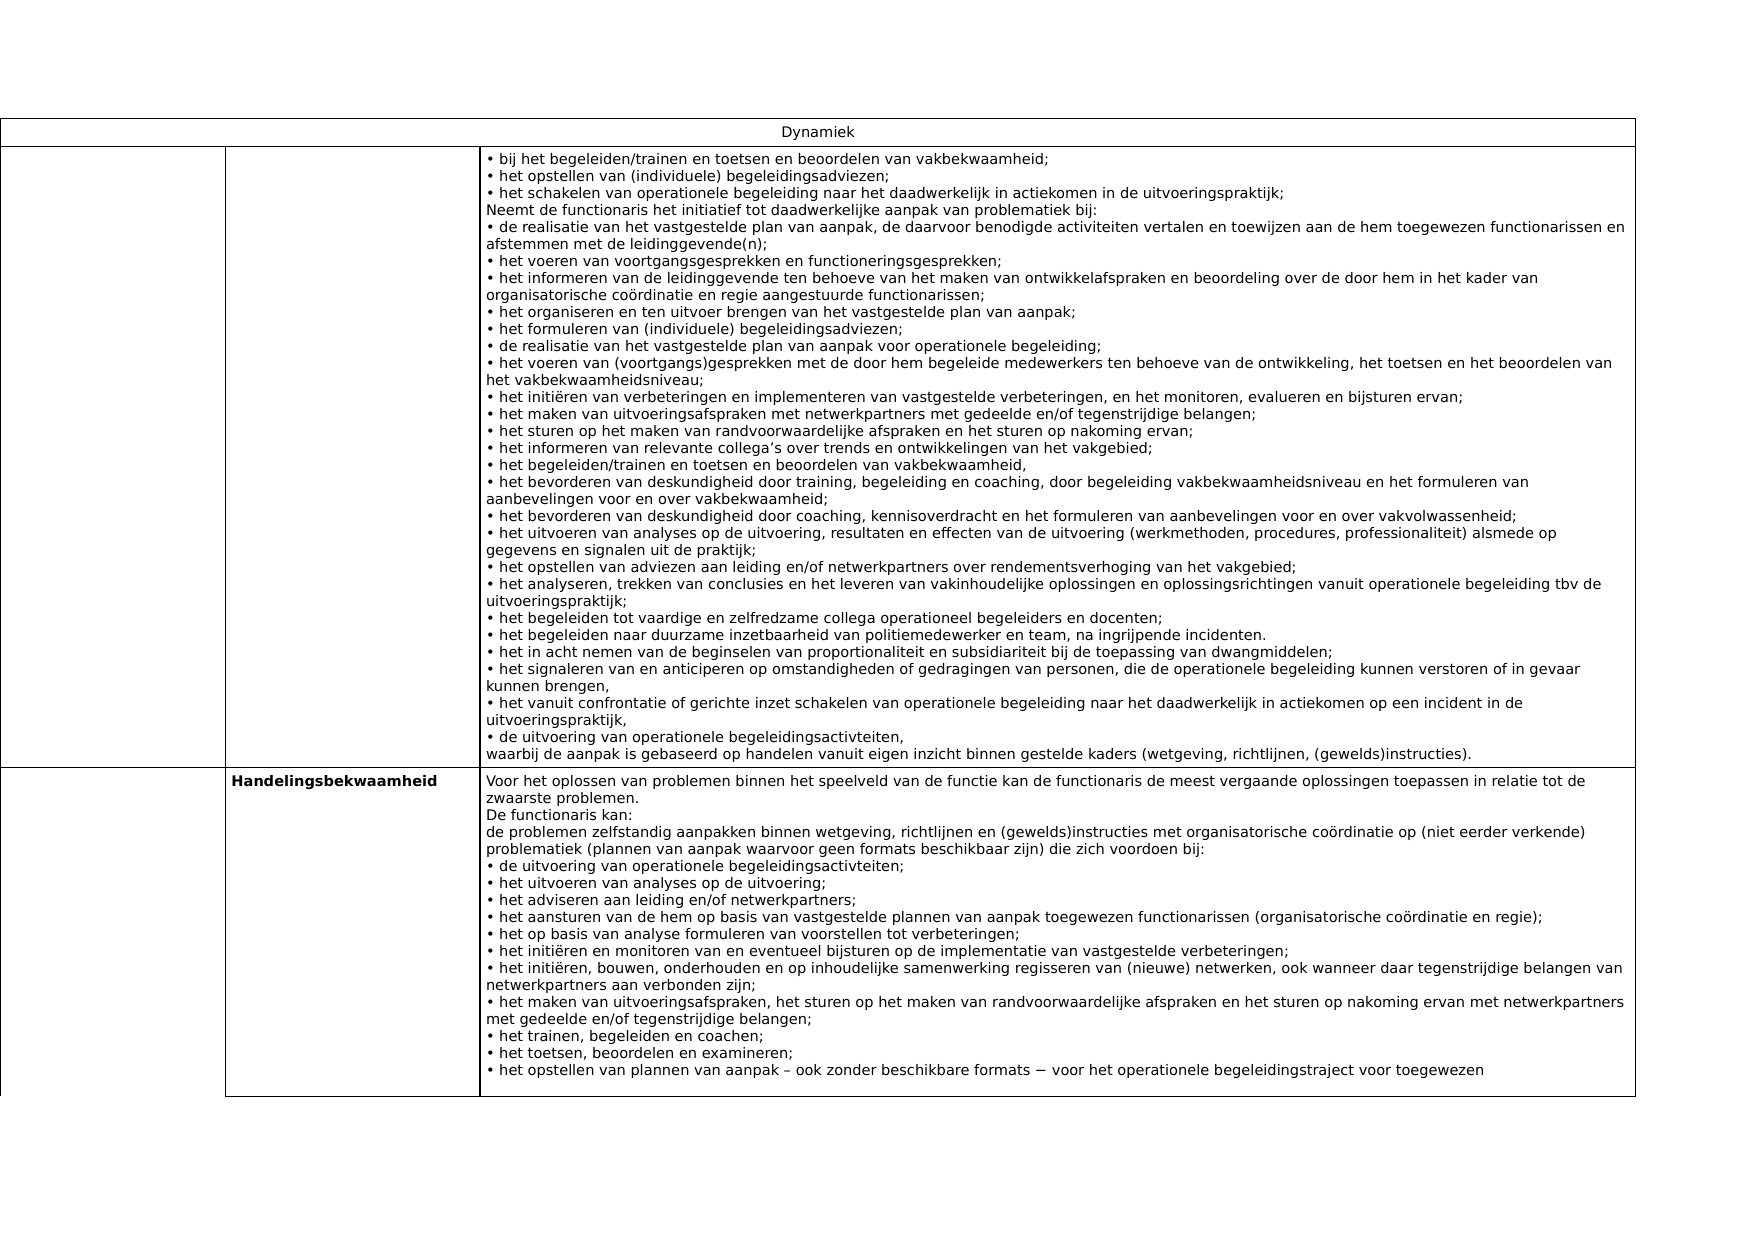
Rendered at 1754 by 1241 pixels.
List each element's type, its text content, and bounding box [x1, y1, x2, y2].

table_cell [1, 932, 225, 959]
table_cell [1, 768, 225, 794]
table_cell [1, 822, 225, 849]
table_cell [1, 337, 225, 365]
table_cell [1, 310, 225, 337]
table_cell [1, 795, 225, 822]
table_cell [1, 200, 225, 228]
table_cell [1, 255, 225, 282]
table_cell [1, 849, 225, 877]
table_cell [1, 1069, 225, 1096]
table_cell Voor het oplossen van problemen binnen het speelveld van de functie kan de functionaris de meest vergaande oplossingen toepassen in relatie tot de zwaarste problemen. De functionaris kan: de problemen zelfstandig aanpakken binnen wetgeving, richtlijnen en (gewelds)instructies met organisatorische coördinatie op (niet eerder verkende) problematiek (plannen van aanpak waarvoor geen formats beschikbaar zijn) die zich voordoen bij: • de uitvoering van operationele begeleidingsactivteiten; • het uitvoeren van analyses op de uitvoering; • het adviseren aan leiding en/of netwerkpartners; • het aansturen van de hem op basis van vastgestelde plannen van aanpak toegewezen functionarissen (organisatorische coördinatie en regie); • het op basis van analyse formuleren van voorstellen tot verbeteringen; • het initiëren en monitoren van en eventueel bijsturen op de implementatie van vastgestelde verbeteringen; • het initiëren, bouwen, onderhouden en op inhoudelijke samenwerking regisseren van (nieuwe) netwerken, ook wanneer daar tegenstrijdige belangen van netwerkpartners aan verbonden zijn; • het maken van uitvoeringsafspraken, het sturen op het maken van randvoorwaardelijke afspraken en het sturen op nakoming ervan met netwerkpartners met gedeelde en/of tegenstrijdige belangen; • het trainen, begeleiden en coachen; • het toetsen, beoordelen en examineren; • het opstellen van plannen van aanpak – ook zonder beschikbare formats − voor het operationele begeleidingstraject voor toegewezen [481, 768, 1635, 1096]
table_cell [1, 228, 225, 255]
table_cell [1, 904, 225, 932]
table_cell [1, 1014, 225, 1041]
table_cell [1, 173, 225, 200]
table_header Dynamiek [1, 119, 1635, 146]
table_cell Handelingsbekwaamheid [226, 768, 479, 1096]
table_cell [1, 959, 225, 986]
table_cell [1, 365, 225, 767]
table_cell [226, 147, 479, 767]
table_cell • bij het begeleiden/trainen en toetsen en beoordelen van vakbekwaamheid; • het opstellen van (individuele) begeleidingsadviezen; • het schakelen van operationele begeleiding naar het daadwerkelijk in actiekomen in de uitvoeringspraktijk; Neemt de functionaris het initiatief tot daadwerkelijke aanpak van problematiek bij: • de realisatie van het vastgestelde plan van aanpak, de daarvoor benodigde activiteiten vertalen en toewijzen aan de hem toegewezen functionarissen en afstemmen met de leidinggevende(n); • het voeren van voortgangsgesprekken en functioneringsgesprekken; • het informeren van de leidinggevende ten behoeve van het maken van ontwikkelafspraken en beoordeling over de door hem in het kader van organisatorische coördinatie en regie aangestuurde functionarissen; • het organiseren en ten uitvoer brengen van het vastgestelde plan van aanpak; • het formuleren van (individuele) begeleidingsadviezen; • de realisatie van het vastgestelde plan van aanpak voor operationele begeleiding; • het voeren van (voortgangs)gesprekken met de door hem begeleide medewerkers ten behoeve van de ontwikkeling, het toetsen en het beoordelen van het vakbekwaamheidsniveau; • het initiëren van verbeteringen en implementeren van vastgestelde verbeteringen, en het monitoren, evalueren en bijsturen ervan; • het maken van uitvoeringsafspraken met netwerkpartners met gedeelde en/of tegenstrijdige belangen; • het sturen op het maken van randvoorwaardelijke afspraken en het sturen op nakoming ervan; • het informeren van relevante collega’s over trends en ontwikkelingen van het vakgebied; • het begeleiden/trainen en toetsen en beoordelen van vakbekwaamheid, • het bevorderen van deskundigheid door training, begeleiding en coaching, door begeleiding vakbekwaamheidsniveau en het formuleren van aanbevelingen voor en over vakbekwaamheid; • het bevorderen van deskundigheid door coaching, kennisoverdracht en het formuleren van aanbevelingen voor en over vakvolwassenheid; • het uitvoeren van analyses op de uitvoering, resultaten en effecten van de uitvoering (werkmethoden, procedures, professionaliteit) alsmede op gegevens en signalen uit de praktijk; • het opstellen van adviezen aan leiding en/of netwerkpartners over rendementsverhoging van het vakgebied; • het analyseren, trekken van conclusies en het leveren van vakinhoudelijke oplossingen en oplossingsrichtingen vanuit operationele begeleiding tbv de uitvoeringspraktijk; • het begeleiden tot vaardige en zelfredzame collega operationeel begeleiders en docenten; • het begeleiden naar duurzame inzetbaarheid van politiemedewerker en team, na ingrijpende incidenten. • het in acht nemen van de beginselen van proportionaliteit en subsidiariteit bij de toepassing van dwangmiddelen; • het signaleren van en anticiperen op omstandigheden of gedragingen van personen, die de operationele begeleiding kunnen verstoren of in gevaar kunnen brengen, • het vanuit confrontatie of gerichte inzet schakelen van operationele begeleiding naar het daadwerkelijk in actiekomen op een incident in de uitvoeringspraktijk, • de uitvoering van operationele begeleidingsactivteiten, waarbij de aanpak is gebaseerd op handelen vanuit eigen inzicht binnen gestelde kaders (wetgeving, richtlijnen, (gewelds)instructies). [481, 147, 1635, 767]
table_cell [1, 877, 225, 904]
table_cell [1, 986, 225, 1014]
table_cell [1, 1041, 225, 1068]
table_cell [1, 283, 225, 310]
table_cell [1, 147, 225, 173]
